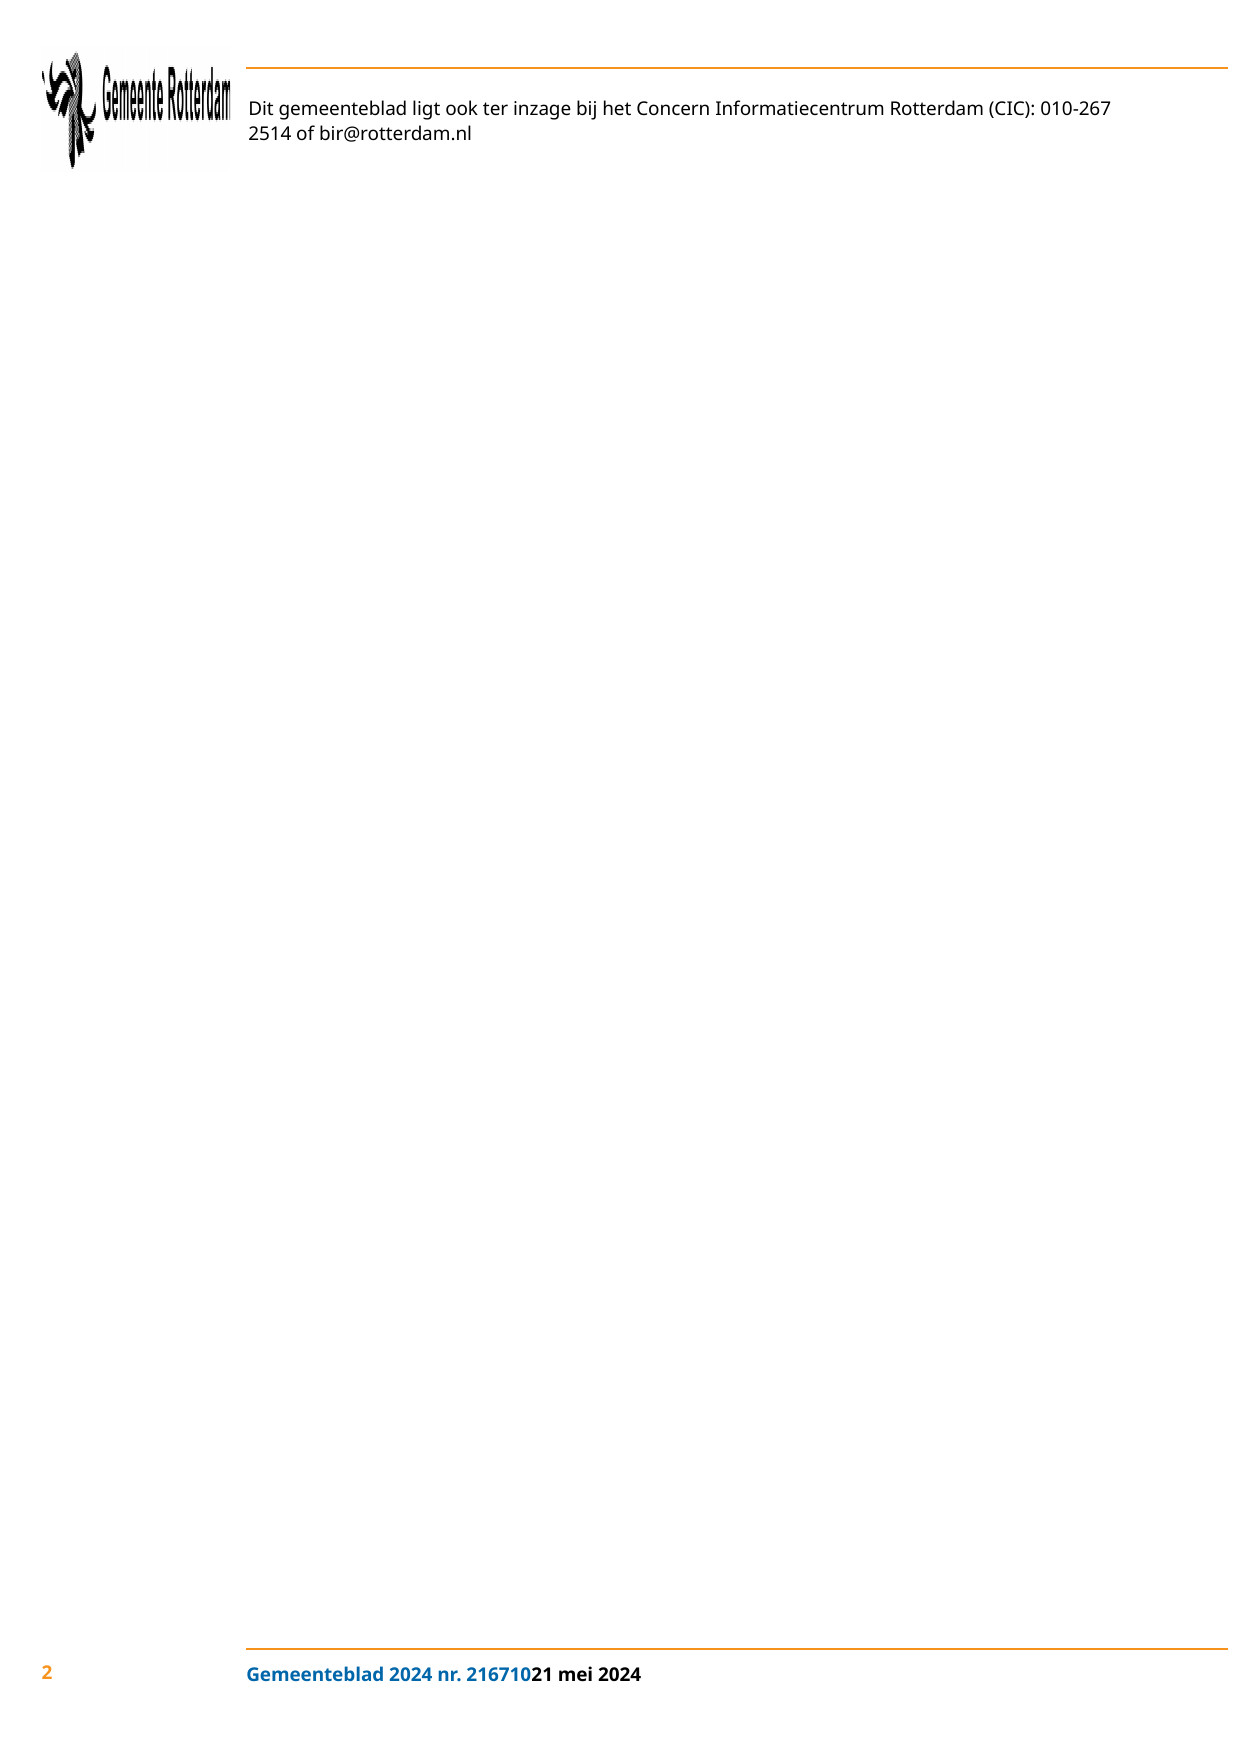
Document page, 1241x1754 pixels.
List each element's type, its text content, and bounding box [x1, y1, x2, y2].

text Dit gemeenteblad ligt ook ter inzage bij het Concern Informatiecentrum Rotterdam (CIC): 010-267 2514 of bir@rotterdam.nl [248, 95, 1152, 146]
picture [41, 47, 231, 172]
